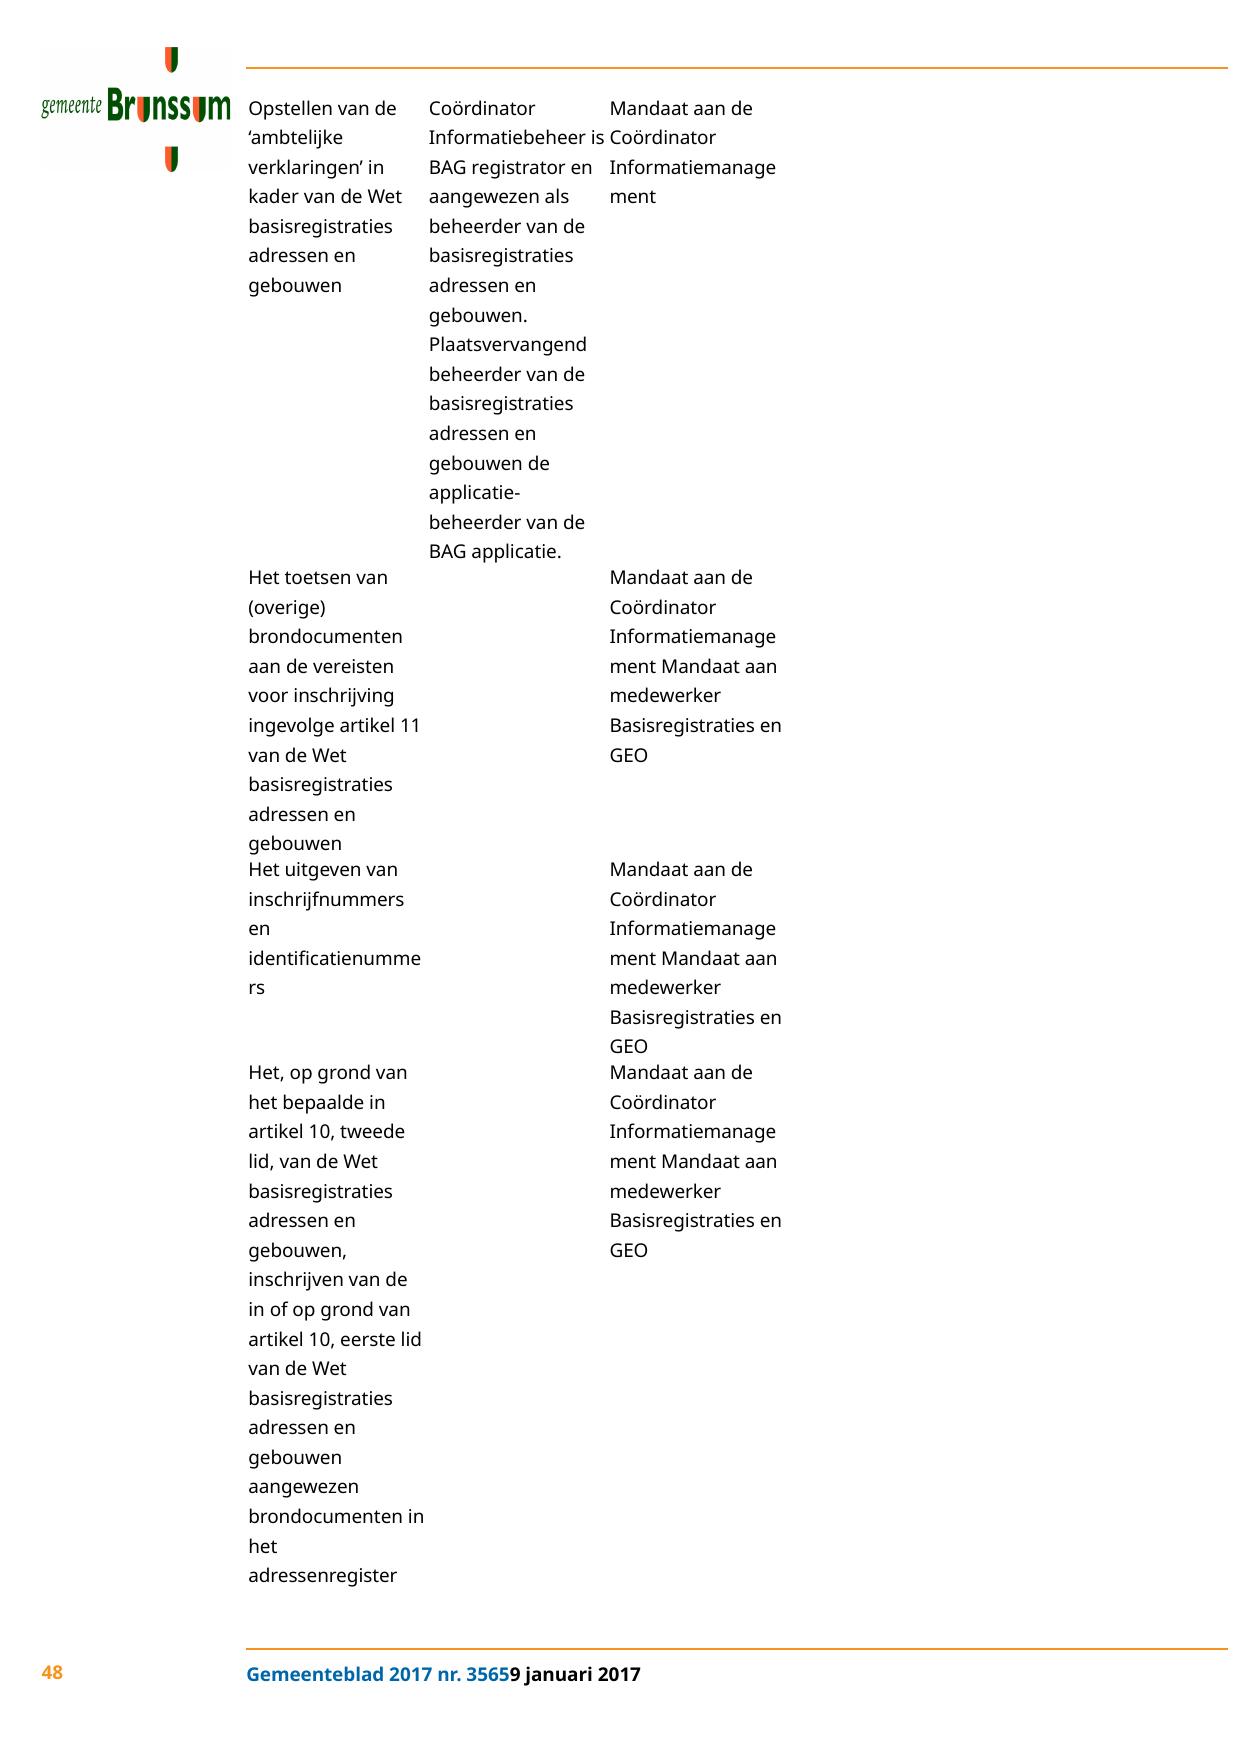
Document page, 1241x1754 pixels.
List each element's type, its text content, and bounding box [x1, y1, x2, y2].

table_cell [429, 564, 609, 856]
table_cell [790, 1060, 971, 1588]
table_cell Mandaat aan de Coördinator Informatiemanagement Mandaat aan medewerker Basisregistraties en GEO [609, 1060, 790, 1588]
table_cell Het uitgeven van inschrijfnummers en identificatienummers [248, 856, 429, 1059]
picture [41, 47, 231, 172]
table_cell Mandaat aan de Coördinator Informatiemanagement Mandaat aan medewerker Basisregistraties en GEO [609, 564, 790, 856]
table_cell Het, op grond van het bepaalde in artikel 10, tweede lid, van de Wet basisregistraties adressen en gebouwen, inschrijven van de in of op grond van artikel 10, eerste lid van de Wet basisregistraties adressen en gebouwen aangewezen brondocumenten in het adressenregister [248, 1060, 429, 1588]
table_cell Mandaat aan de Coördinator Informatiemanagement [609, 95, 790, 564]
table_cell Coördinator Informatiebeheer is BAG registrator en aangewezen als beheerder van de basisregistraties adressen en gebouwen. Plaatsvervangend beheerder van de basisregistraties adressen en gebouwen de applicatie-beheerder van de BAG applicatie. [429, 95, 609, 564]
table_cell [790, 856, 971, 1059]
table_cell [429, 856, 609, 1059]
table_cell [790, 564, 971, 856]
table_cell [429, 1060, 609, 1588]
table_cell [790, 95, 971, 564]
table_cell Het toetsen van (overige) brondocumenten aan de vereisten voor inschrijving ingevolge artikel 11 van de Wet basisregistraties adressen en gebouwen [248, 564, 429, 856]
table_cell Opstellen van de ‘ambtelijke verklaringen’ in kader van de Wet basisregistraties adressen en gebouwen [248, 95, 429, 564]
table_cell Mandaat aan de Coördinator Informatiemanagement Mandaat aan medewerker Basisregistraties en GEO [609, 856, 790, 1059]
